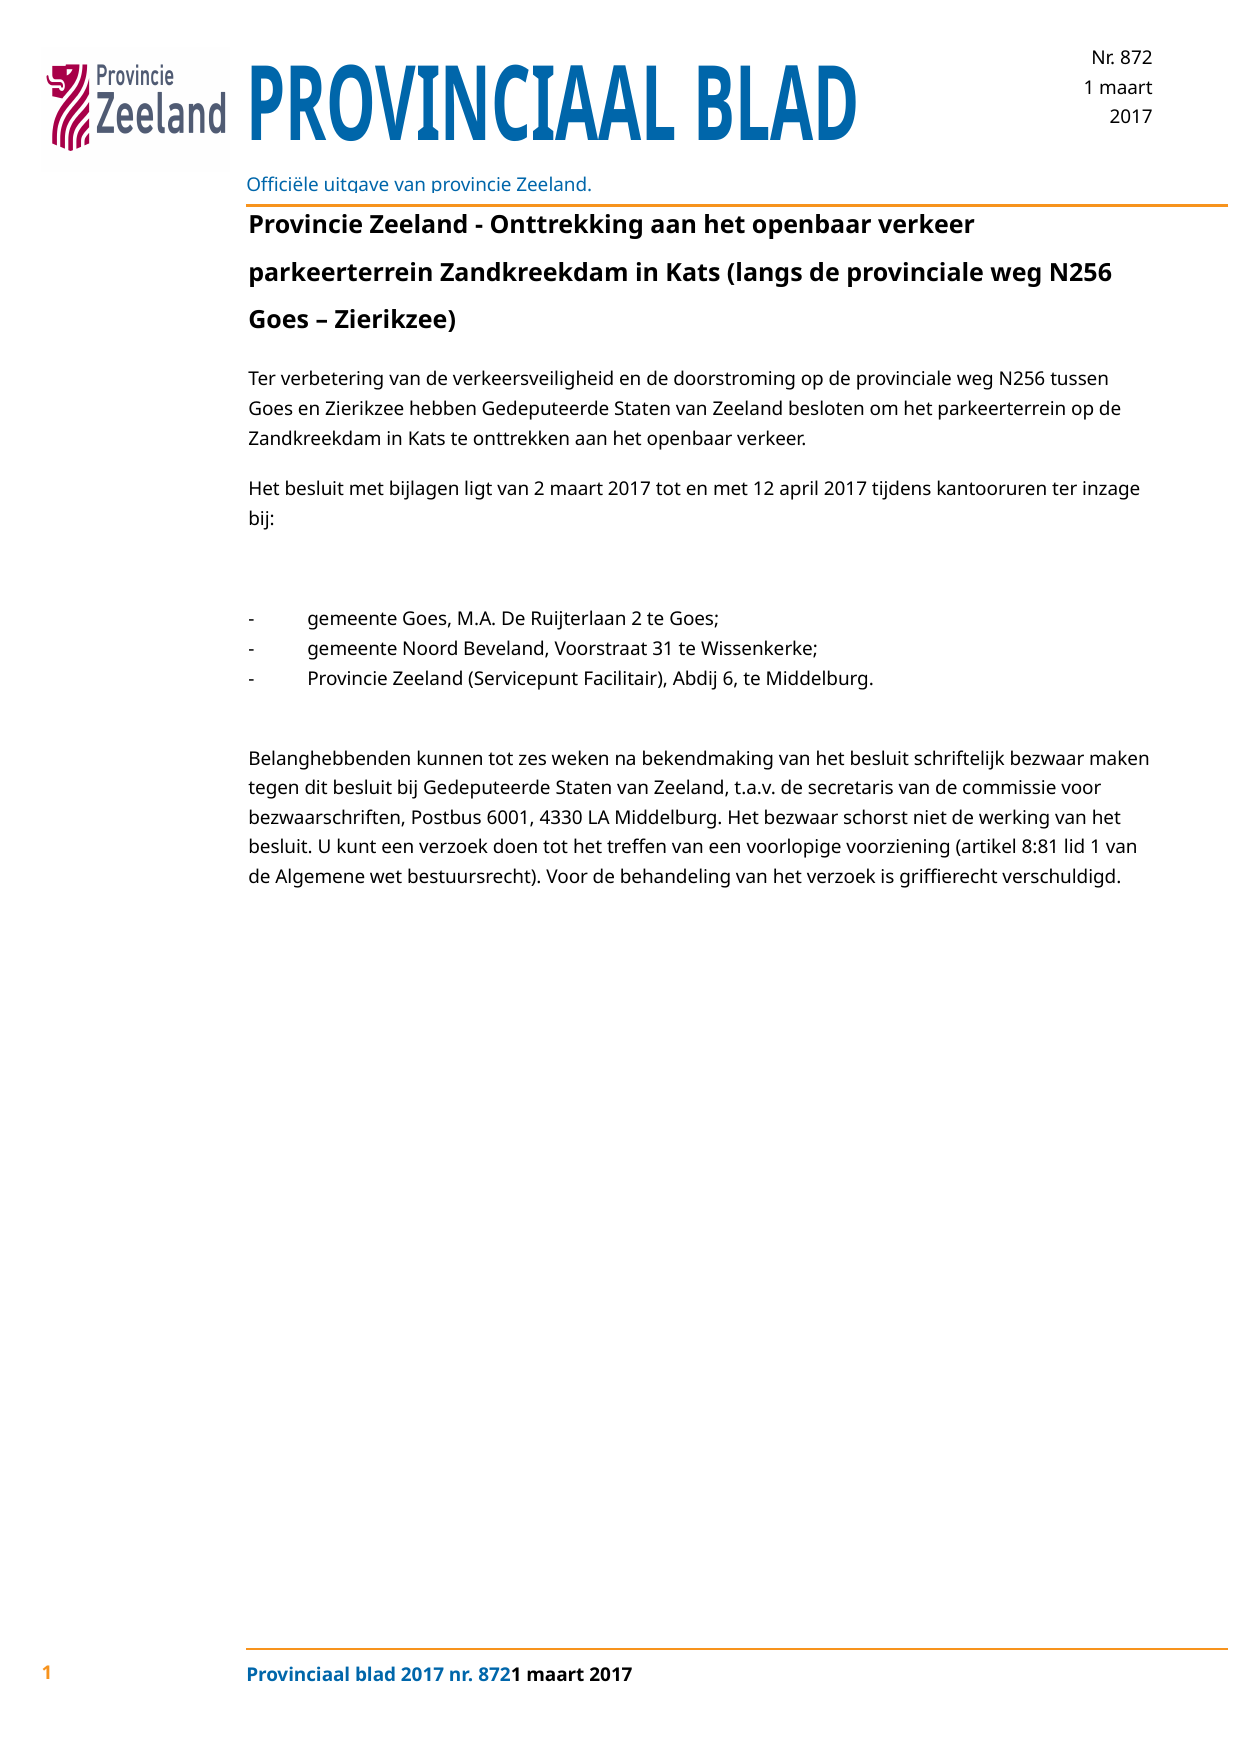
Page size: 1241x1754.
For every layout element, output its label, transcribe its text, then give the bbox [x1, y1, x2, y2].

text Belanghebbenden kunnen tot zes weken na bekendmaking van het besluit schriftelijk bezwaar maken tegen dit besluit bij Gedeputeerde Staten van Zeeland, t.a.v. de secretaris van de commissie voor bezwaarschriften, Postbus 6001, 4330 LA Middelburg. Het bezwaar schorst niet de werking van het besluit. U kunt een verzoek doen tot het treffen van een voorlopige voorziening (artikel 8:81 lid 1 van de Algemene wet bestuursrecht). Voor de behandeling van het verzoek is griffierecht verschuldigd. [248, 745, 1152, 889]
picture [41, 47, 231, 172]
list gemeente Noord Beveland, Voorstraat 31 te Wissenkerke; [248, 635, 1152, 661]
list gemeente Goes, M.A. De Ruijterlaan 2 te Goes; [248, 606, 1152, 631]
text Ter verbetering van de verkeersveiligheid en de doorstroming op de provinciale weg N256 tussen Goes en Zierikzee hebben Gedeputeerde Staten van Zeeland besloten om het parkeerterrein op de Zandkreekdam in Kats te onttrekken aan het openbaar verkeer. [248, 366, 1152, 450]
text Het besluit met bijlagen ligt van 2 maart 2017 tot en met 12 april 2017 tijdens kantooruren ter inzage bij: [248, 475, 1152, 530]
list Provincie Zeeland (Servicepunt Facilitair), Abdij 6, te Middelburg. [248, 665, 1152, 690]
text Provincie Zeeland - Onttrekking aan het openbaar verkeer parkeerterrein Zandkreekdam in Kats (langs de provinciale weg N256 Goes – Zierikzee) [248, 207, 1152, 336]
